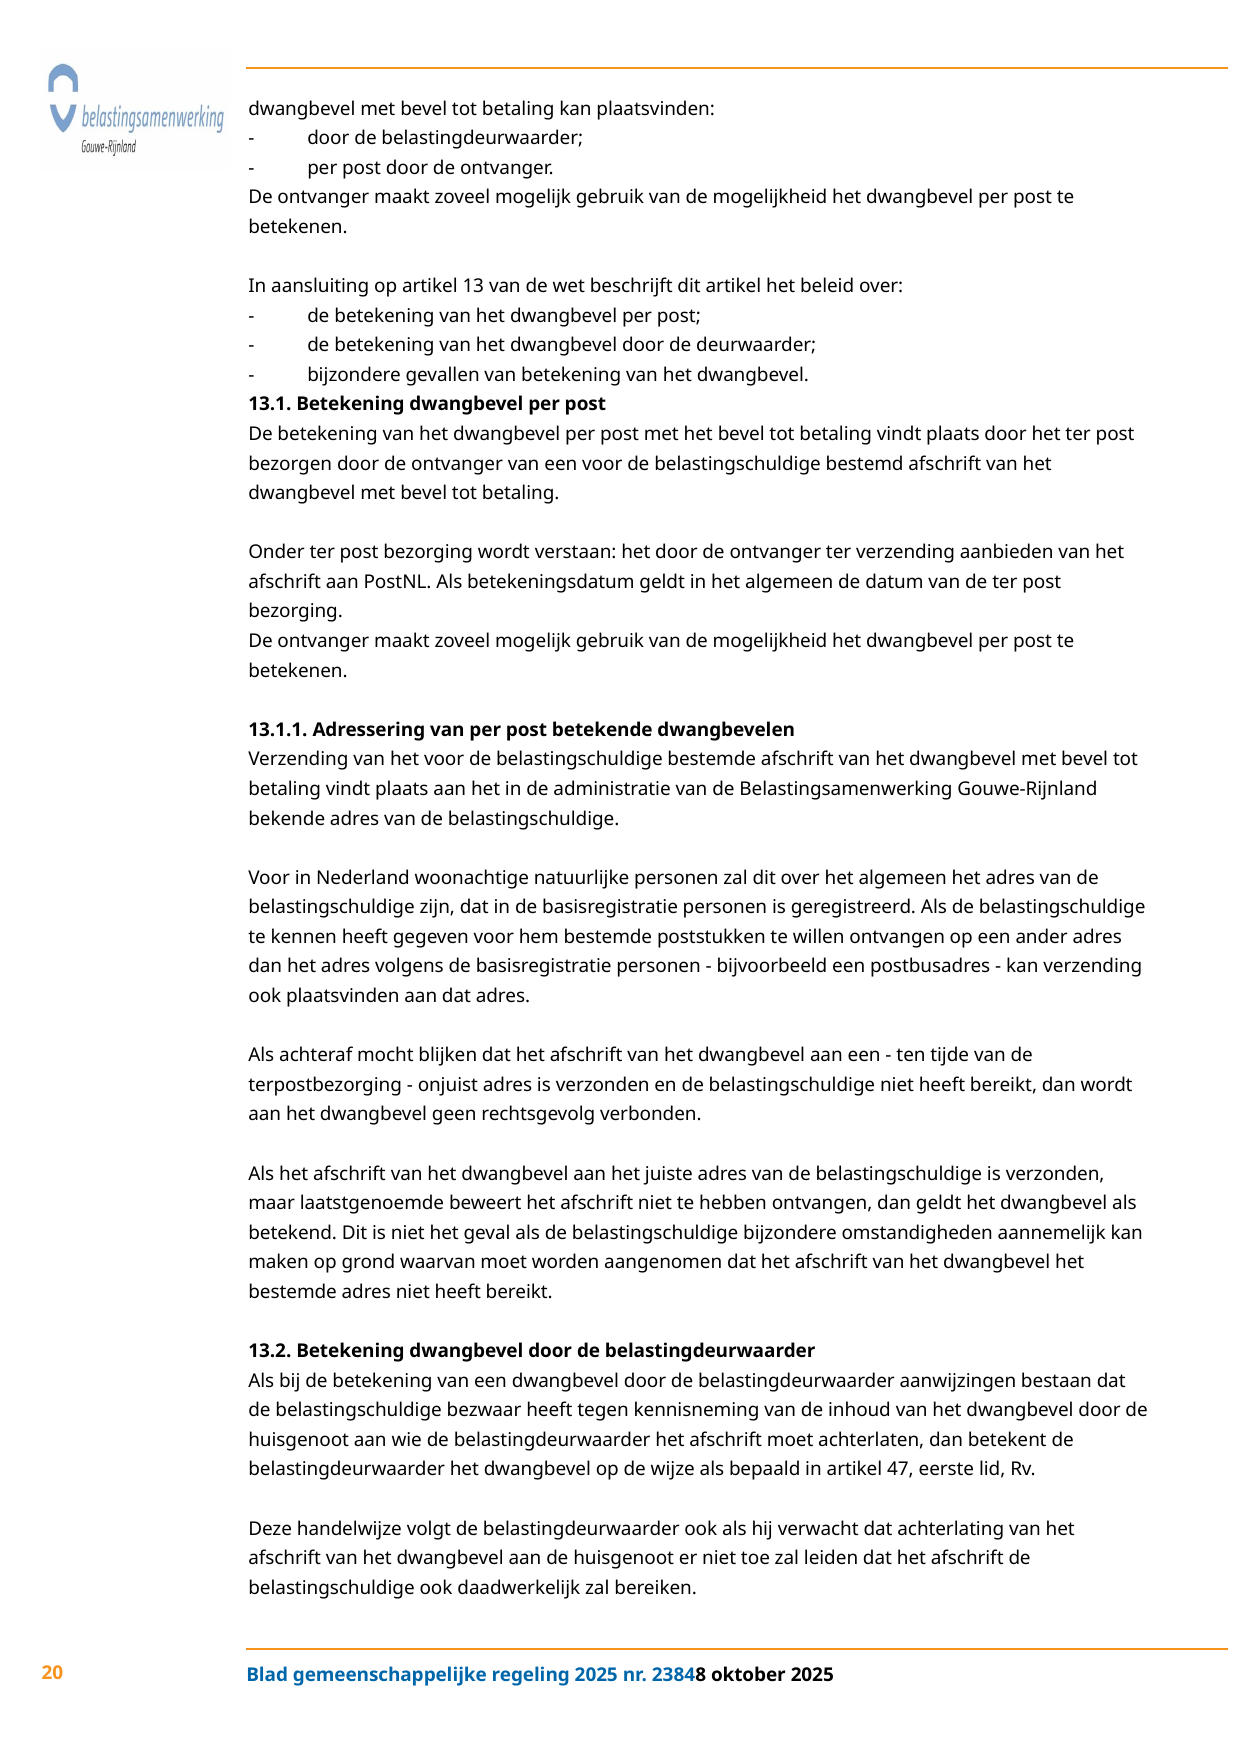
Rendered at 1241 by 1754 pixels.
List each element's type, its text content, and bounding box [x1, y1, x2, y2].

list per post door de ontvanger. [248, 154, 1152, 180]
list de betekening van het dwangbevel per post; [248, 302, 1152, 328]
list de betekening van het dwangbevel door de deurwaarder; [248, 331, 1152, 357]
text dwangbevel met bevel tot betaling kan plaatsvinden: [248, 95, 1152, 121]
text De ontvanger maakt zoveel mogelijk gebruik van de mogelijkheid het dwangbevel per post te betekenen. [248, 627, 1152, 683]
text Als achteraf mocht blijken dat het afschrift van het dwangbevel aan een - ten tijde van de terpostbezorging - onjuist adres is verzonden en de belastingschuldige niet heeft bereikt, dan wordt aan het dwangbevel geen rechtsgevolg verbonden. [248, 1041, 1152, 1126]
list bijzondere gevallen van betekening van het dwangbevel. [248, 361, 1152, 387]
text De betekening van het dwangbevel per post met het bevel tot betaling vindt plaats door het ter post bezorgen door de ontvanger van een voor de belastingschuldige bestemd afschrift van het dwangbevel met bevel tot betaling. [248, 420, 1152, 505]
text Onder ter post bezorging wordt verstaan: het door de ontvanger ter verzending aanbieden van het afschrift aan PostNL. Als betekeningsdatum geldt in het algemeen de datum van de ter post bezorging. [248, 538, 1152, 623]
text Deze handelwijze volgt de belastingdeurwaarder ook als hij verwacht dat achterlating van het afschrift van het dwangbevel aan de huisgenoot er niet toe zal leiden dat het afschrift de belastingschuldige ook daadwerkelijk zal bereiken. [248, 1515, 1152, 1600]
text 13.2. Betekening dwangbevel door de belastingdeurwaarder [248, 1337, 1152, 1363]
text De ontvanger maakt zoveel mogelijk gebruik van de mogelijkheid het dwangbevel per post te betekenen. [248, 183, 1152, 239]
text Voor in Nederland woonachtige natuurlijke personen zal dit over het algemeen het adres van de belastingschuldige zijn, dat in de basisregistratie personen is geregistreerd. Als de belastingschuldige te kennen heeft gegeven voor hem bestemde poststukken te willen ontvangen op een ander adres dan het adres volgens de basisregistratie personen - bijvoorbeeld een postbusadres - kan verzending ook plaatsvinden aan dat adres. [248, 864, 1152, 1008]
text 13.1.1. Adressering van per post betekende dwangbevelen [248, 716, 1152, 742]
text Als bij de betekening van een dwangbevel door de belastingdeurwaarder aanwijzingen bestaan dat de belastingschuldige bezwaar heeft tegen kennisneming van de inhoud van het dwangbevel door de huisgenoot aan wie de belastingdeurwaarder het afschrift moet achterlaten, dan betekent de belastingdeurwaarder het dwangbevel op de wijze als bepaald in artikel 47, eerste lid, Rv. [248, 1367, 1152, 1481]
text Als het afschrift van het dwangbevel aan het juiste adres van de belastingschuldige is verzonden, maar laatstgenoemde beweert het afschrift niet te hebben ontvangen, dan geldt het dwangbevel als betekend. Dit is niet het geval als de belastingschuldige bijzondere omstandigheden aannemelijk kan maken op grond waarvan moet worden aangenomen dat het afschrift van het dwangbevel het bestemde adres niet heeft bereikt. [248, 1160, 1152, 1304]
text In aansluiting op artikel 13 van de wet beschrijft dit artikel het beleid over: [248, 272, 1152, 298]
text 13.1. Betekening dwangbevel per post [248, 391, 1152, 416]
picture [41, 47, 231, 172]
text Verzending van het voor de belastingschuldige bestemde afschrift van het dwangbevel met bevel tot betaling vindt plaats aan het in de administratie van de Belastingsamenwerking Gouwe-Rijnland bekende adres van de belastingschuldige. [248, 746, 1152, 831]
list door de belastingdeurwaarder; [248, 124, 1152, 150]
